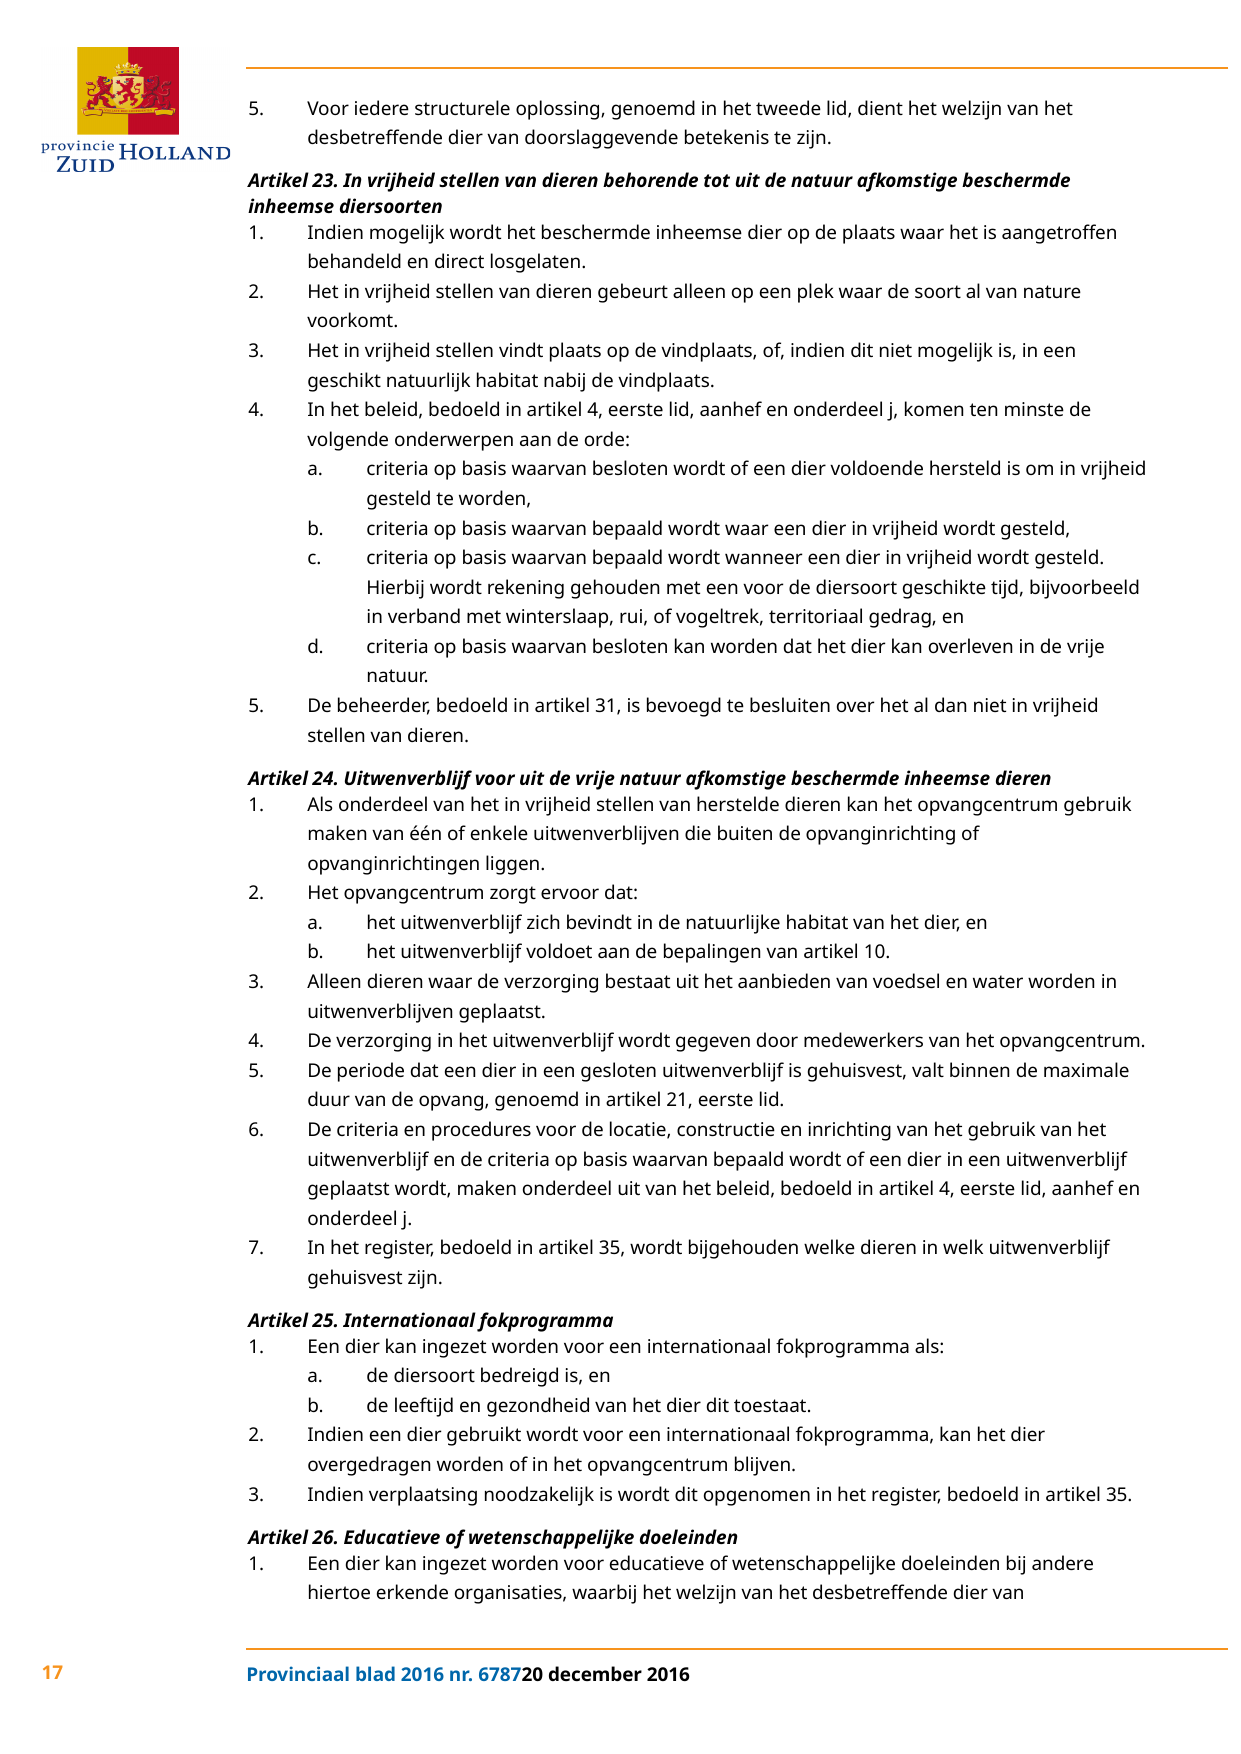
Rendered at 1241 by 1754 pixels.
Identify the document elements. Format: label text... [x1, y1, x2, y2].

list Het in vrijheid stellen vindt plaats op de vindplaats, of, indien dit niet mogelijk is, in een geschikt natuurlijk habitat nabij de vindplaats. [248, 337, 1152, 393]
list het uitwenverblijf voldoet aan de bepalingen van artikel 10. [307, 939, 1152, 964]
list In het beleid, bedoeld in artikel 4, eerste lid, aanhef en onderdeel j, komen ten minste de volgende onderwerpen aan de orde: [248, 396, 1152, 452]
list Een dier kan ingezet worden voor een internationaal fokprogramma als: [248, 1333, 1152, 1359]
list Het in vrijheid stellen van dieren gebeurt alleen op een plek waar de soort al van nature voorkomt. [248, 278, 1152, 333]
list criteria op basis waarvan besloten kan worden dat het dier kan overleven in de vrije natuur. [307, 633, 1152, 688]
list Het opvangcentrum zorgt ervoor dat: [248, 879, 1152, 905]
list De beheerder, bedoeld in artikel 31, is bevoegd te besluiten over het al dan niet in vrijheid stellen van dieren. [248, 692, 1152, 748]
list De verzorging in het uitwenverblijf wordt gegeven door medewerkers van het opvangcentrum. [248, 1027, 1152, 1053]
text Artikel 23. In vrijheid stellen van dieren behorende tot uit de natuur afkomstige beschermde inheemse diersoorten [248, 167, 1152, 219]
text Artikel 24. Uitwenverblijf voor uit de vrije natuur afkomstige beschermde inheemse dieren [248, 765, 1152, 791]
picture [41, 47, 231, 172]
list Een dier kan ingezet worden voor educatieve of wetenschappelijke doeleinden bij andere hiertoe erkende organisaties, waarbij het welzijn van het desbetreffende dier van [248, 1550, 1152, 1605]
list criteria op basis waarvan besloten wordt of een dier voldoende hersteld is om in vrijheid gesteld te worden, [307, 456, 1152, 511]
list Indien verplaatsing noodzakelijk is wordt dit opgenomen in het register, bedoeld in artikel 35. [248, 1481, 1152, 1507]
list De periode dat een dier in een gesloten uitwenverblijf is gehuisvest, valt binnen de maximale duur van de opvang, genoemd in artikel 21, eerste lid. [248, 1057, 1152, 1112]
list Alleen dieren waar de verzorging bestaat uit het aanbieden van voedsel en water worden in uitwenverblijven geplaatst. [248, 968, 1152, 1023]
list criteria op basis waarvan bepaald wordt waar een dier in vrijheid wordt gesteld, [307, 515, 1152, 541]
list Voor iedere structurele oplossing, genoemd in het tweede lid, dient het welzijn van het desbetreffende dier van doorslaggevende betekenis te zijn. [248, 95, 1152, 150]
list Indien mogelijk wordt het beschermde inheemse dier op de plaats waar het is aangetroffen behandeld en direct losgelaten. [248, 219, 1152, 274]
text Artikel 26. Educatieve of wetenschappelijke doeleinden [248, 1524, 1152, 1550]
list Indien een dier gebruikt wordt voor een internationaal fokprogramma, kan het dier overgedragen worden of in het opvangcentrum blijven. [248, 1422, 1152, 1477]
list de leeftijd en gezondheid van het dier dit toestaat. [307, 1392, 1152, 1418]
list criteria op basis waarvan bepaald wordt wanneer een dier in vrijheid wordt gesteld. Hierbij wordt rekening gehouden met een voor de diersoort geschikte tijd, bijvoorbeeld in verband met winterslaap, rui, of vogeltrek, territoriaal gedrag, en [307, 544, 1152, 629]
list het uitwenverblijf zich bevindt in de natuurlijke habitat van het dier, en [307, 909, 1152, 935]
list de diersoort bedreigd is, en [307, 1362, 1152, 1388]
list In het register, bedoeld in artikel 35, wordt bijgehouden welke dieren in welk uitwenverblijf gehuisvest zijn. [248, 1234, 1152, 1290]
text Artikel 25. Internationaal fokprogramma [248, 1307, 1152, 1333]
list Als onderdeel van het in vrijheid stellen van herstelde dieren kan het opvangcentrum gebruik maken van één of enkele uitwenverblijven die buiten de opvanginrichting of opvanginrichtingen liggen. [248, 791, 1152, 876]
list De criteria en procedures voor de locatie, constructie en inrichting van het gebruik van het uitwenverblijf en de criteria op basis waarvan bepaald wordt of een dier in een uitwenverblijf geplaatst wordt, maken onderdeel uit van het beleid, bedoeld in artikel 4, eerste lid, aanhef en onderdeel j. [248, 1116, 1152, 1231]
